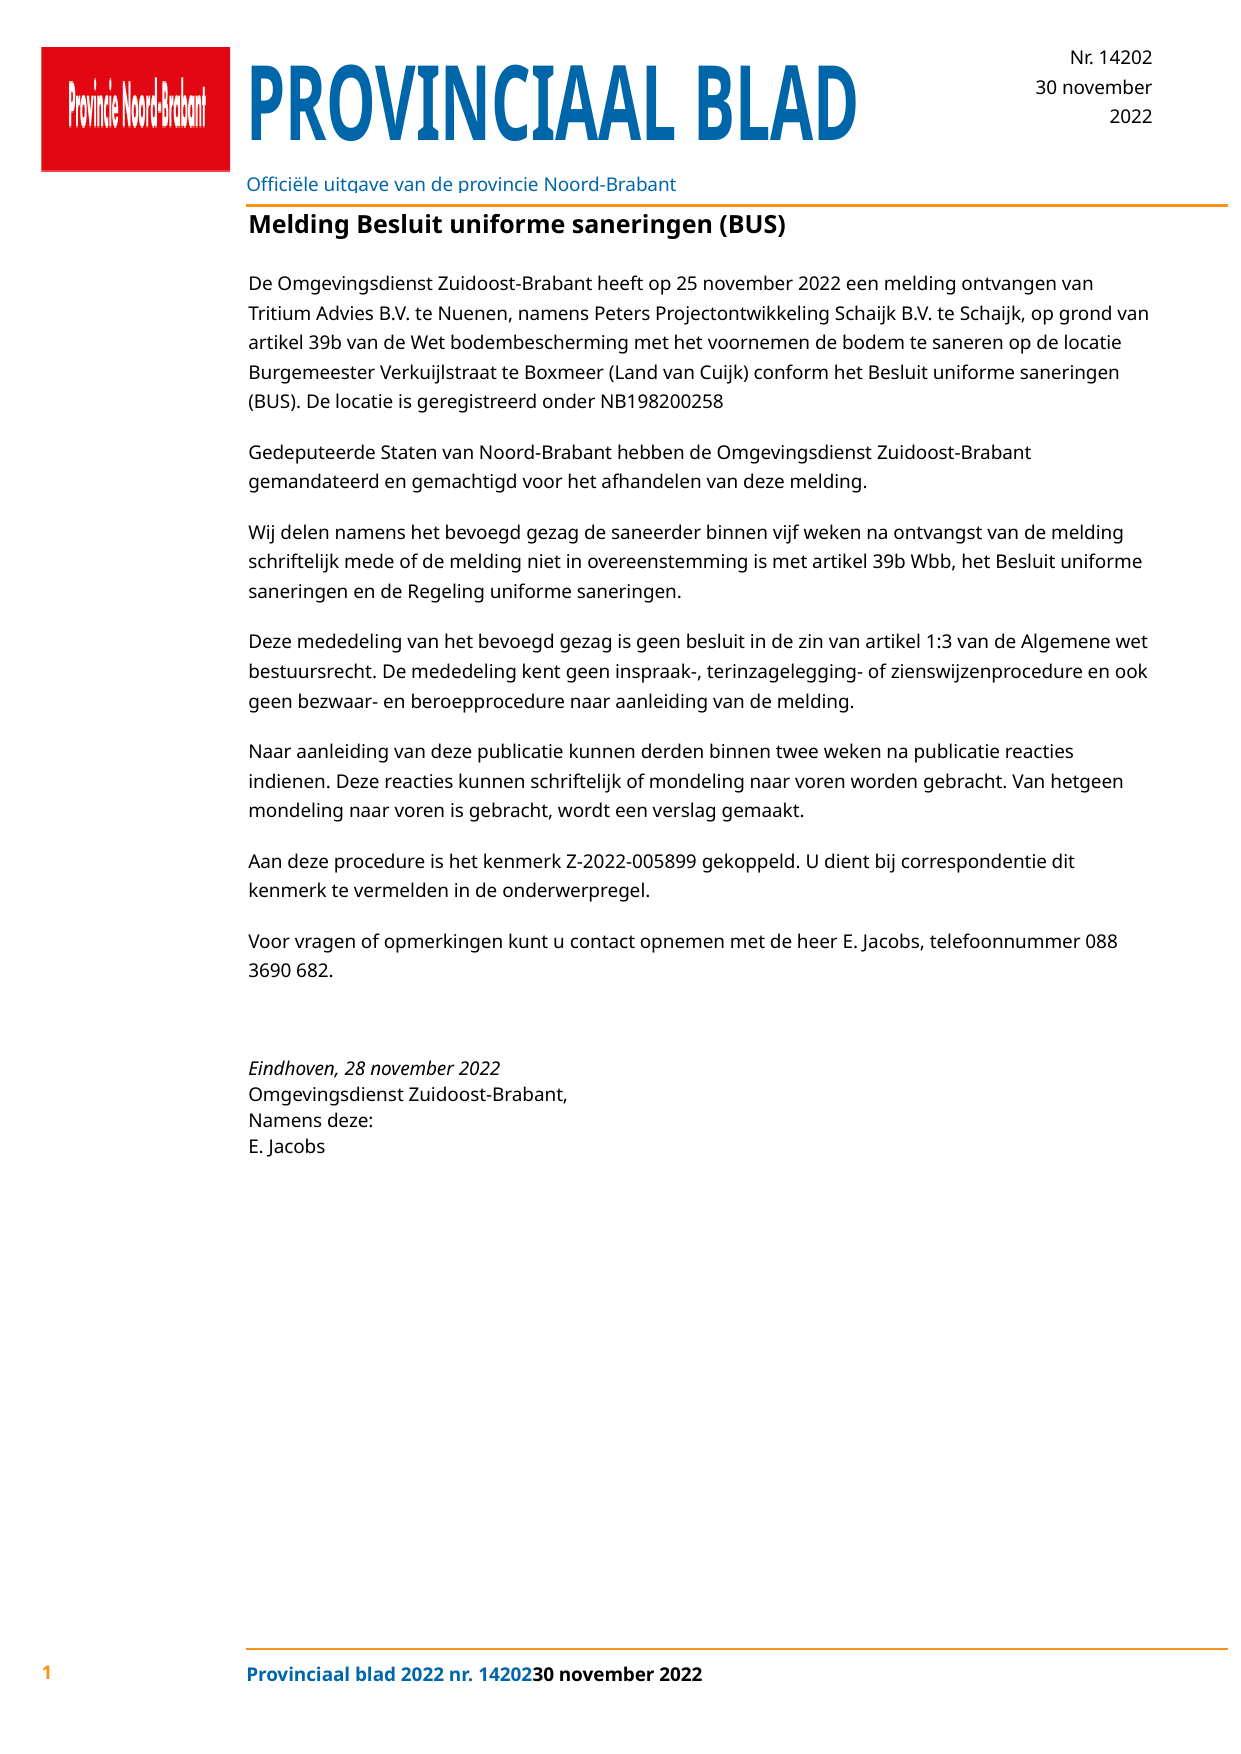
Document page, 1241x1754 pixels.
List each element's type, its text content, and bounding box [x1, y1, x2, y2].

text Namens deze: [248, 1107, 1152, 1133]
text Wij delen namens het bevoegd gezag de saneerder binnen vijf weken na ontvangst van de melding schriftelijk mede of de melding niet in overeenstemming is met artikel 39b Wbb, het Besluit uniforme saneringen en de Regeling uniforme saneringen. [248, 519, 1152, 604]
text Aan deze procedure is het kenmerk Z-2022-005899 gekoppeld. U dient bij correspondentie dit kenmerk te vermelden in de onderwerpregel. [248, 848, 1152, 903]
text E. Jacobs [248, 1133, 1152, 1158]
text Gedeputeerde Staten van Noord-Brabant hebben de Omgevingsdienst Zuidoost-Brabant gemandateerd en gemachtigd voor het afhandelen van deze melding. [248, 439, 1152, 494]
text Naar aanleiding van deze publicatie kunnen derden binnen twee weken na publicatie reacties indienen. Deze reacties kunnen schriftelijk of mondeling naar voren worden gebracht. Van hetgeen mondeling naar voren is gebracht, wordt een verslag gemaakt. [248, 738, 1152, 823]
text Omgevingsdienst Zuidoost-Brabant, [248, 1081, 1152, 1107]
picture [41, 47, 231, 172]
text Eindhoven, 28 november 2022 [248, 1056, 1152, 1081]
text Melding Besluit uniforme saneringen (BUS) [248, 207, 1152, 241]
text Voor vragen of opmerkingen kunt u contact opnemen met de heer E. Jacobs, telefoonnummer 088 3690 682. [248, 928, 1152, 983]
text De Omgevingsdienst Zuidoost-Brabant heeft op 25 november 2022 een melding ontvangen van Tritium Advies B.V. te Nuenen, namens Peters Projectontwikkeling Schaijk B.V. te Schaijk, op grond van artikel 39b van de Wet bodembescherming met het voornemen de bodem te saneren op de locatie Burgemeester Verkuijlstraat te Boxmeer (Land van Cuijk) conform het Besluit uniforme saneringen (BUS). De locatie is geregistreerd onder NB198200258 [248, 270, 1152, 414]
text Deze mededeling van het bevoegd gezag is geen besluit in de zin van artikel 1:3 van de Algemene wet bestuursrecht. De mededeling kent geen inspraak-, terinzagelegging- of zienswijzenprocedure en ook geen bezwaar- en beroepprocedure naar aanleiding van de melding. [248, 629, 1152, 713]
